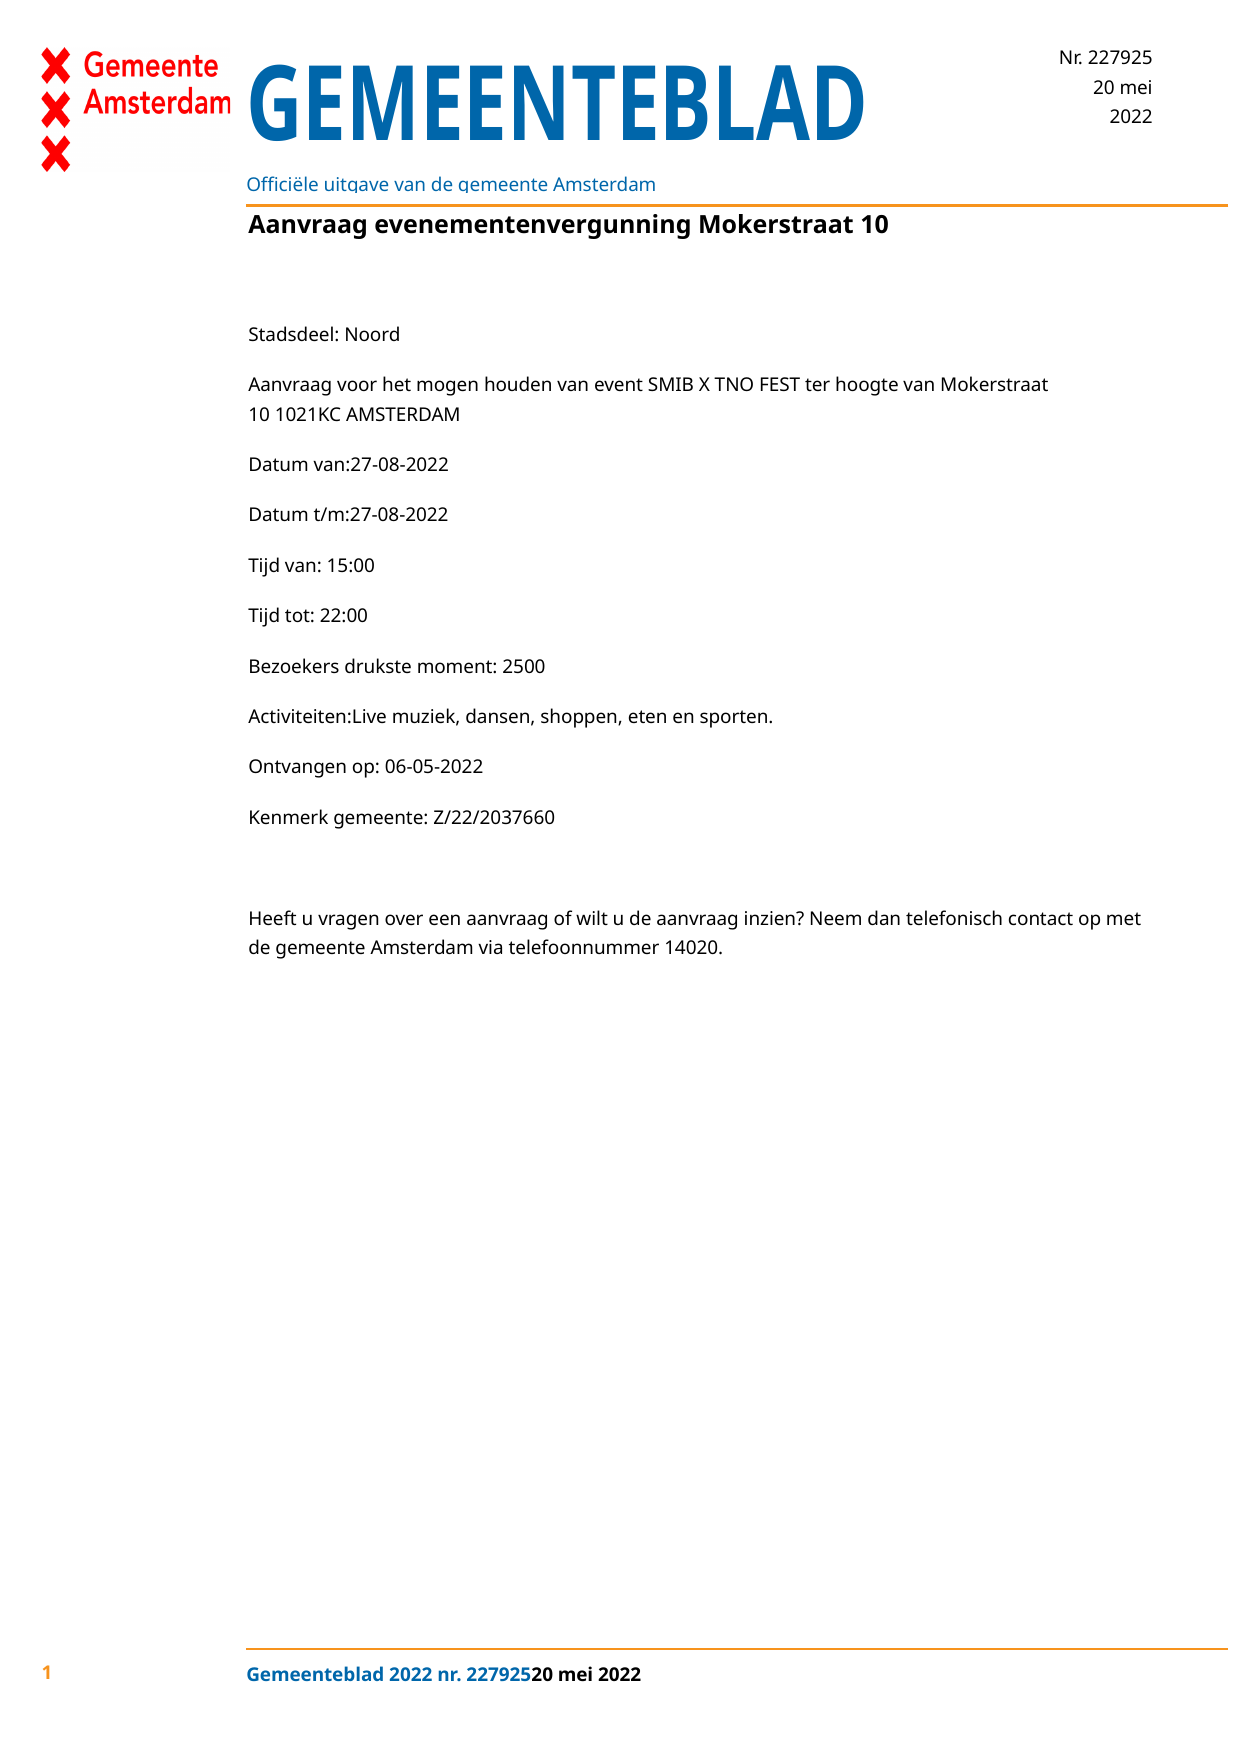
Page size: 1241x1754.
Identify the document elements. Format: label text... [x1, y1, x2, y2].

picture [41, 47, 231, 172]
text Kenmerk gemeente: Z/22/2037660 [248, 804, 1152, 830]
text Ontvangen op: 06-05-2022 [248, 754, 1152, 779]
text Datum t/m:27-08-2022 [248, 502, 1152, 527]
text Stadsdeel: Noord [248, 321, 1152, 346]
text Heeft u vragen over een aanvraag of wilt u de aanvraag inzien? Neem dan telefonisch contact op met de gemeente Amsterdam via telefoonnummer 14020. [248, 905, 1152, 960]
text Aanvraag evenementenvergunning Mokerstraat 10 [248, 207, 1152, 241]
text Tijd tot: 22:00 [248, 602, 1152, 628]
text Bezoekers drukste moment: 2500 [248, 653, 1152, 678]
text Tijd van: 15:00 [248, 552, 1152, 578]
text Aanvraag voor het mogen houden van event SMIB X TNO FEST ter hoogte van Mokerstraat 10 1021KC AMSTERDAM [248, 371, 1152, 426]
text Datum van:27-08-2022 [248, 451, 1152, 477]
text Activiteiten:Live muziek, dansen, shoppen, eten en sporten. [248, 703, 1152, 729]
